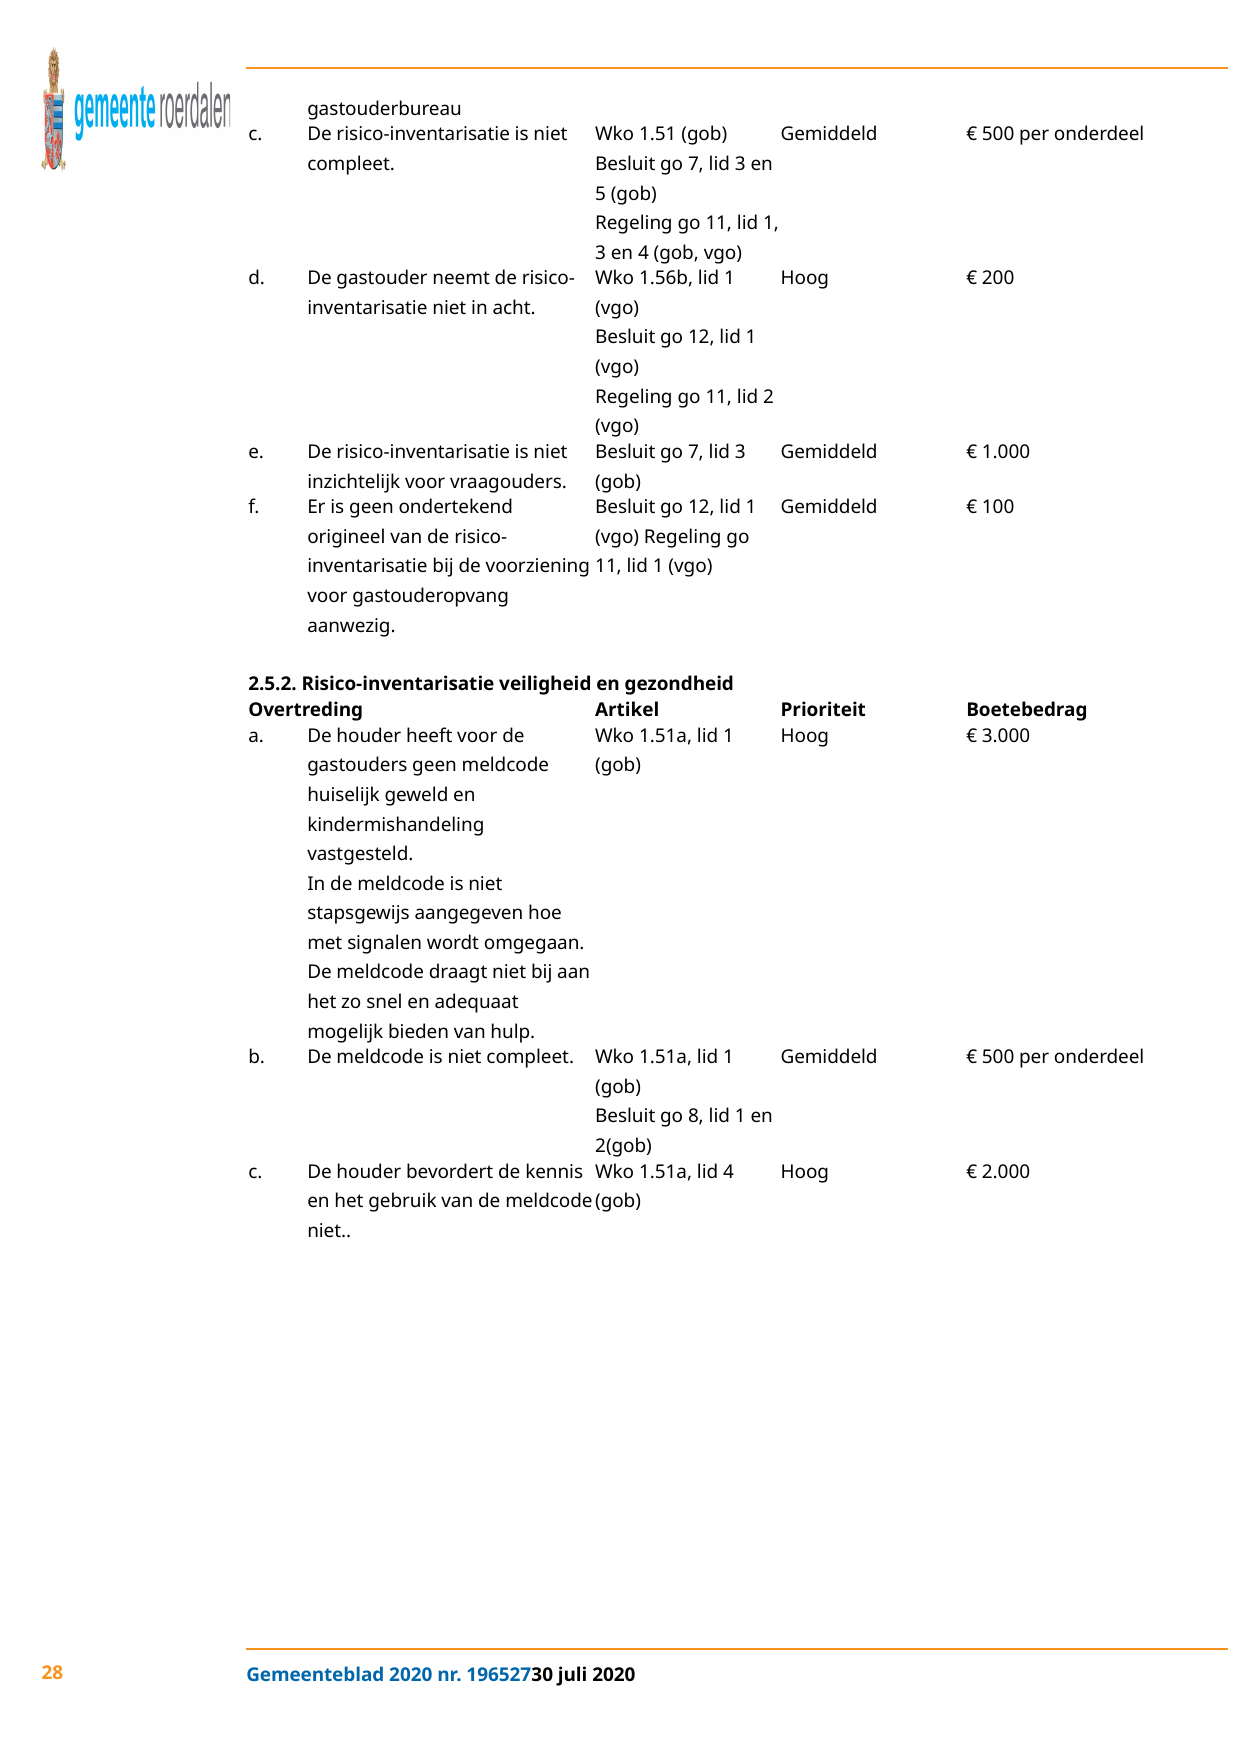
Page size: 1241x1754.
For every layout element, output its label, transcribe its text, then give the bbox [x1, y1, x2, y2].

table_cell Er is geen ondertekend origineel van de risico-inventarisatie bij de voorziening voor gastouderopvang aanwezig. [248, 494, 595, 638]
table_cell Wko 1.56b, lid 1 (vgo) Besluit go 12, lid 1 (vgo) Regeling go 11, lid 2 (vgo) [595, 265, 780, 438]
table_cell De meldcode is niet compleet. [248, 1044, 595, 1158]
table_cell [595, 95, 780, 121]
table_cell Overtreding [248, 696, 595, 722]
table_cell De houder bevordert de kennis en het gebruik van de meldcode niet.. [248, 1158, 595, 1243]
table_cell € 500 per onderdeel [966, 1044, 1152, 1158]
table_cell De gastouder neemt de risico-inventarisatie niet in acht. [248, 265, 595, 438]
table_cell Gemiddeld [780, 121, 966, 264]
table_cell Wko 1.51 (gob) Besluit go 7, lid 3 en 5 (gob) Regeling go 11, lid 1, 3 en 4 (gob, vgo) [595, 121, 780, 264]
table_cell Gemiddeld [780, 438, 966, 493]
table_cell € 500 per onderdeel [966, 121, 1152, 264]
table_cell [780, 95, 966, 121]
table_cell De risico-inventarisatie is niet compleet. [248, 121, 595, 264]
table_cell € 200 [966, 265, 1152, 438]
table_cell € 100 [966, 494, 1152, 638]
table_cell € 1.000 [966, 438, 1152, 493]
table_cell Wko 1.51a, lid 1 (gob) Besluit go 8, lid 1 en 2(gob) [595, 1044, 780, 1158]
table_cell Besluit go 12, lid 1 (vgo) Regeling go 11, lid 1 (vgo) [595, 494, 780, 638]
picture [41, 47, 231, 172]
table_cell Hoog [780, 265, 966, 438]
table_cell Prioriteit [780, 696, 966, 722]
table_cell Wko 1.51a, lid 1 (gob) [595, 722, 780, 1043]
table_cell [966, 95, 1152, 121]
table_cell De risico-inventarisatie is niet inzichtelijk voor vraagouders. [248, 438, 595, 493]
table_cell Gemiddeld [780, 494, 966, 638]
table_cell Hoog [780, 722, 966, 1043]
table_cell € 3.000 [966, 722, 1152, 1043]
table_cell Gemiddeld [780, 1044, 966, 1158]
table_cell gastouderbureau [248, 95, 595, 121]
table_cell Wko 1.51a, lid 4 (gob) [595, 1158, 780, 1243]
table_cell € 2.000 [966, 1158, 1152, 1243]
table_header 2.5.2. Risico-inventarisatie veiligheid en gezondheid [248, 671, 1152, 696]
table_cell Boetebedrag [966, 696, 1152, 722]
table_cell Artikel [595, 696, 780, 722]
table_cell De houder heeft voor de gastouders geen meldcode huiselijk geweld en kindermishandeling vastgesteld. In de meldcode is niet stapsgewijs aangegeven hoe met signalen wordt omgegaan. De meldcode draagt niet bij aan het zo snel en adequaat mogelijk bieden van hulp. [248, 722, 595, 1043]
table_cell Besluit go 7, lid 3 (gob) [595, 438, 780, 493]
table_cell Hoog [780, 1158, 966, 1243]
